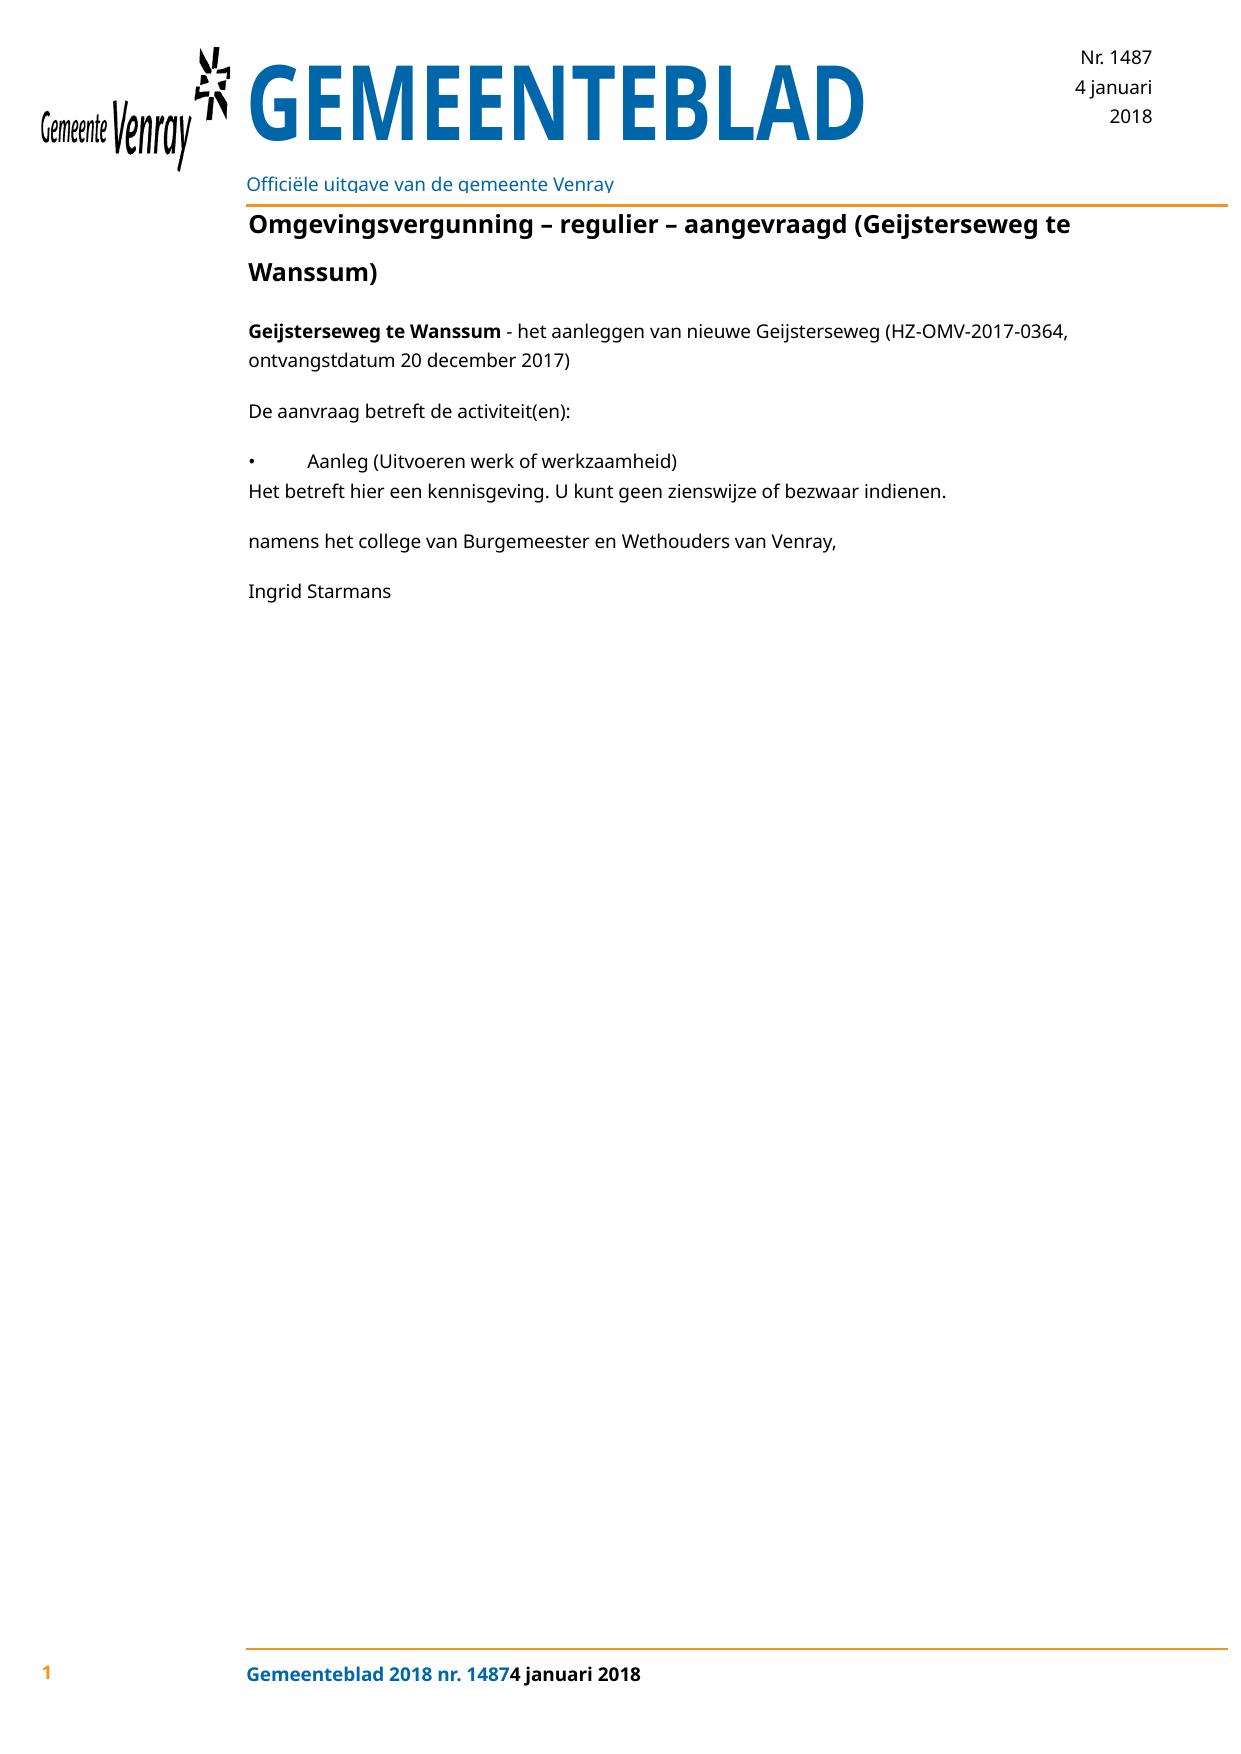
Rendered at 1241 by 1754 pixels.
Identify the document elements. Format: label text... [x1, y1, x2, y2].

list Aanleg (Uitvoeren werk of werkzaamheid) [248, 448, 1152, 474]
text Omgevingsvergunning – regulier – aangevraagd (Geijsterseweg te Wanssum) [248, 207, 1152, 288]
text namens het college van Burgemeester en Wethouders van Venray, [248, 528, 1152, 554]
text Geijsterseweg te Wanssum - het aanleggen van nieuwe Geijsterseweg (HZ-OMV-2017-0364, ontvangstdatum 20 december 2017) [248, 318, 1152, 373]
text Ingrid Starmans [248, 579, 1152, 604]
picture [41, 47, 231, 172]
text De aanvraag betreft de activiteit(en): [248, 398, 1152, 424]
text Het betreft hier een kennisgeving. U kunt geen zienswijze of bezwaar indienen. [248, 478, 1152, 504]
